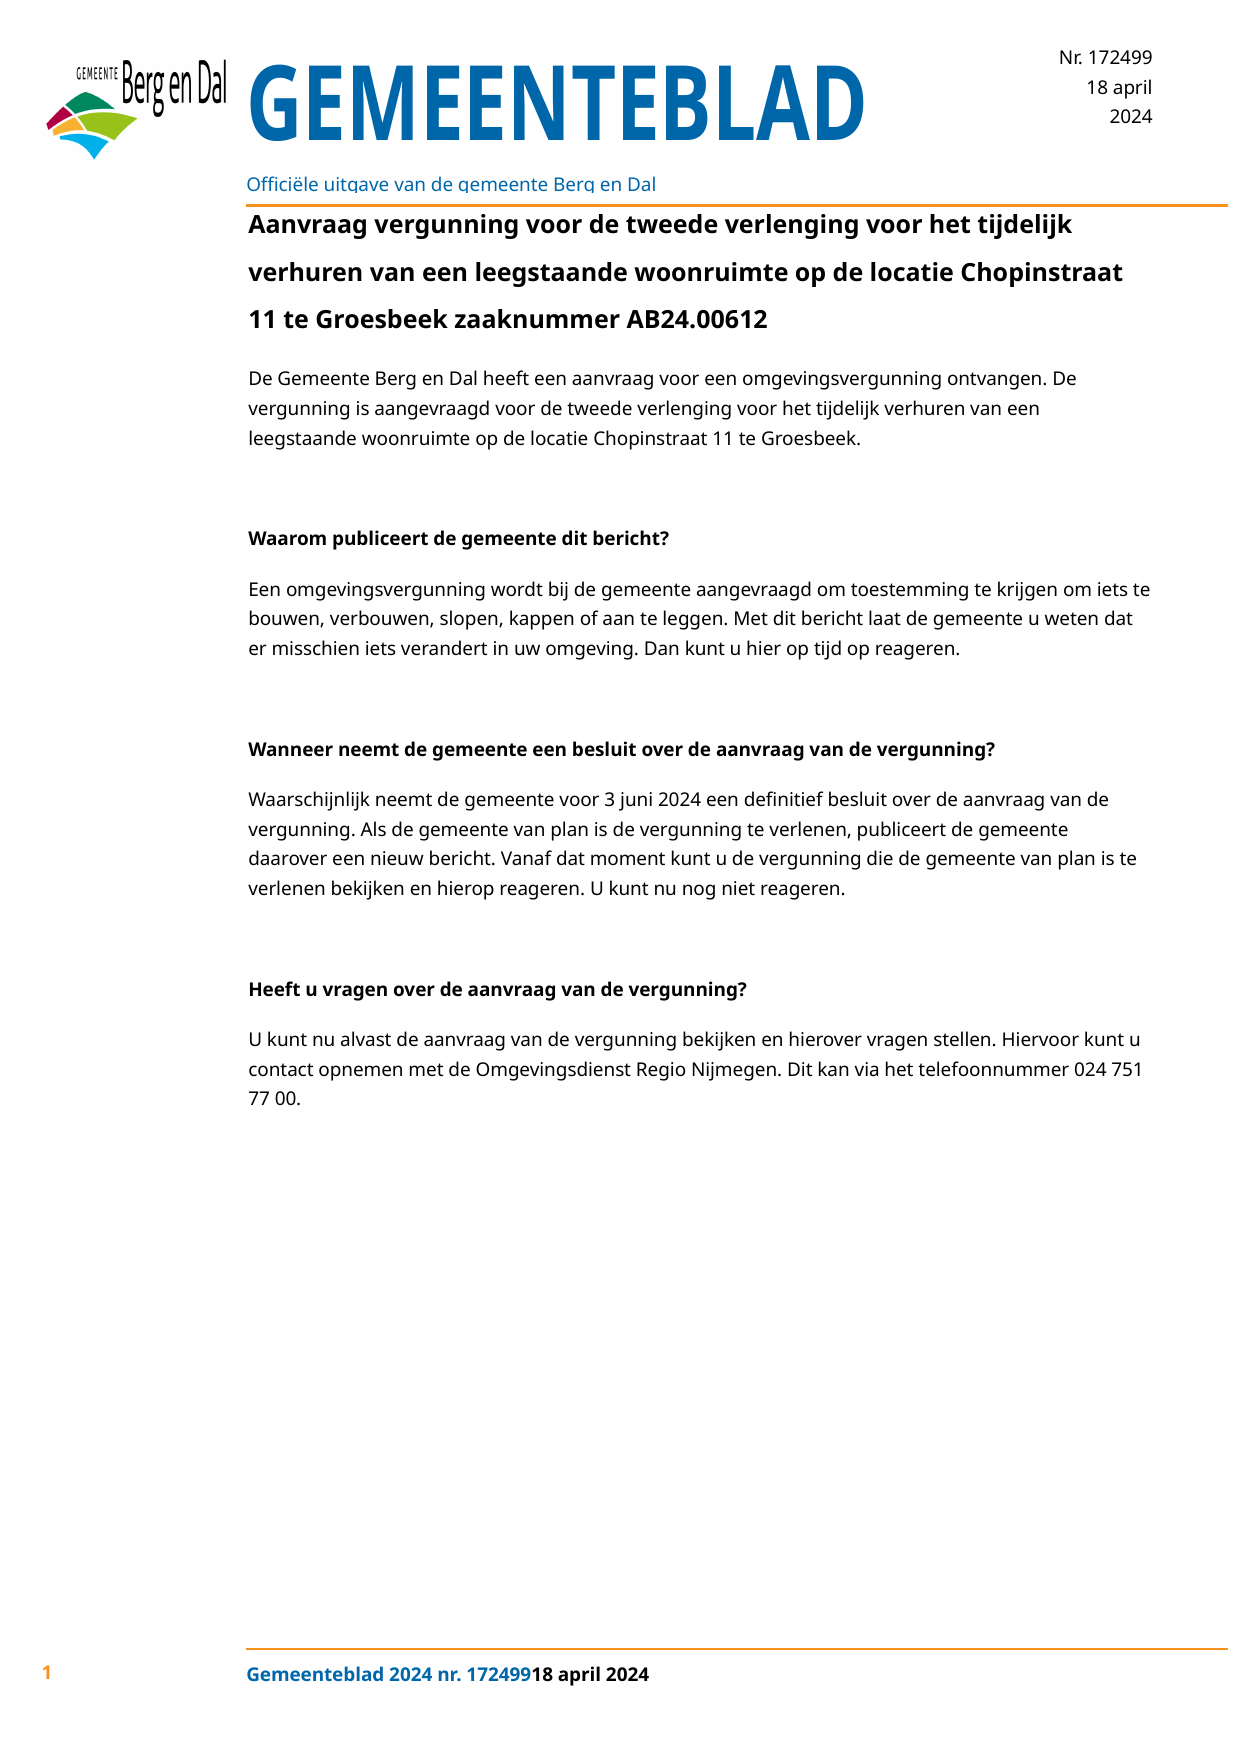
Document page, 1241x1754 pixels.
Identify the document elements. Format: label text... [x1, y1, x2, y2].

text De Gemeente Berg en Dal heeft een aanvraag voor een omgevingsvergunning ontvangen. De vergunning is aangevraagd voor de tweede verlenging voor het tijdelijk verhuren van een leegstaande woonruimte op de locatie Chopinstraat 11 te Groesbeek. [248, 366, 1152, 450]
text Waarschijnlijk neemt de gemeente voor 3 juni 2024 een definitief besluit over de aanvraag van de vergunning. Als de gemeente van plan is de vergunning te verlenen, publiceert de gemeente daarover een nieuw bericht. Vanaf dat moment kunt u de vergunning die de gemeente van plan is te verlenen bekijken en hierop reageren. U kunt nu nog niet reageren. [248, 786, 1152, 901]
text Een omgevingsvergunning wordt bij de gemeente aangevraagd om toestemming te krijgen om iets te bouwen, verbouwen, slopen, kappen of aan te leggen. Met dit bericht laat de gemeente u weten dat er misschien iets verandert in uw omgeving. Dan kunt u hier op tijd op reageren. [248, 576, 1152, 661]
text Heeft u vragen over de aanvraag van de vergunning? [248, 976, 1152, 1002]
text Aanvraag vergunning voor de tweede verlenging voor het tijdelijk verhuren van een leegstaande woonruimte op de locatie Chopinstraat 11 te Groesbeek zaaknummer AB24.00612 [248, 207, 1152, 336]
text Wanneer neemt de gemeente een besluit over de aanvraag van de vergunning? [248, 736, 1152, 762]
text U kunt nu alvast de aanvraag van de vergunning bekijken en hierover vragen stellen. Hiervoor kunt u contact opnemen met de Omgevingsdienst Regio Nijmegen. Dit kan via het telefoonnummer 024 751 77 00. [248, 1026, 1152, 1111]
text Waarom publiceert de gemeente dit bericht? [248, 526, 1152, 551]
picture [41, 47, 231, 172]
